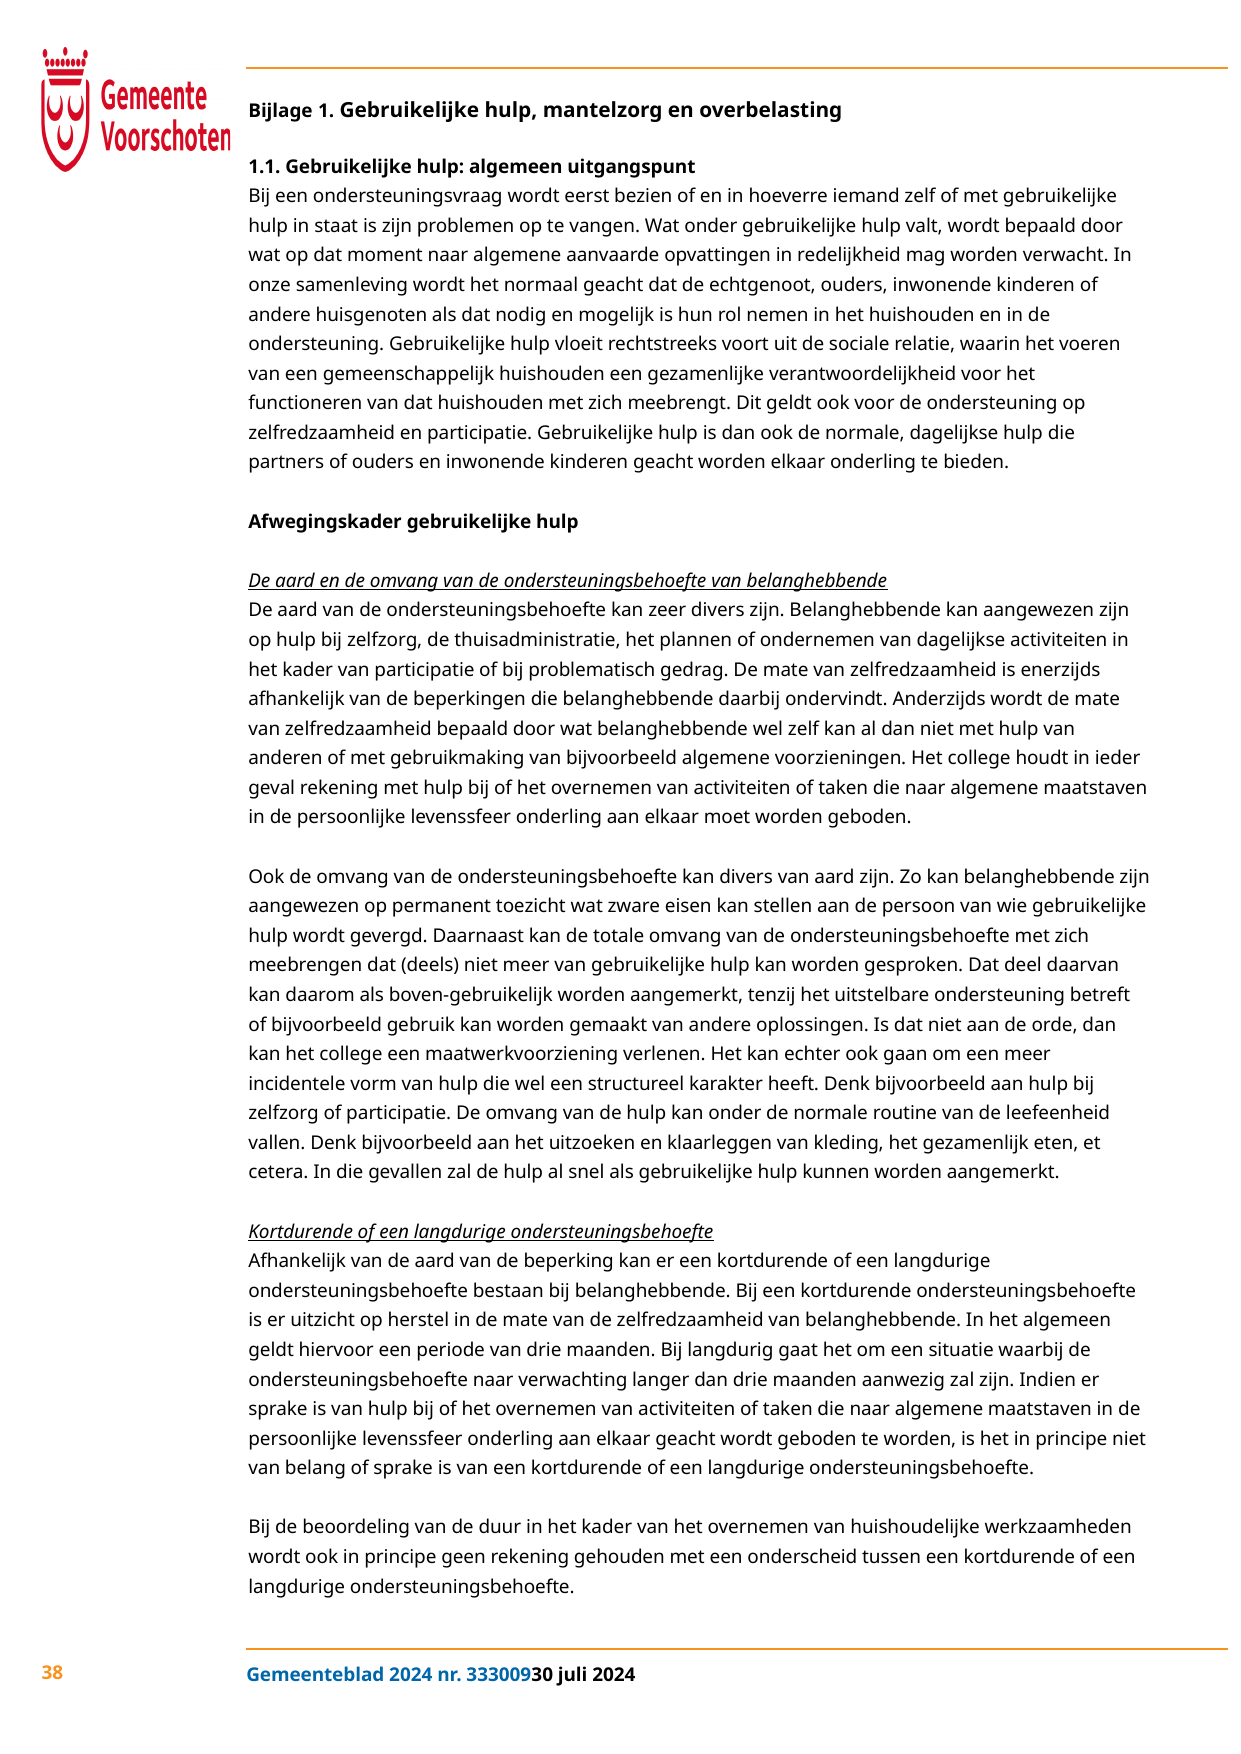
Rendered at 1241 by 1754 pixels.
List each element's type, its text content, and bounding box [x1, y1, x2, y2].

text De aard en de omvang van de ondersteuningsbehoefte van belanghebbende [248, 567, 1152, 593]
text Afwegingskader gebruikelijke hulp [248, 508, 1152, 534]
text Afhankelijk van de aard van de beperking kan er een kortdurende of een langdurige ondersteuningsbehoefte bestaan bij belanghebbende. Bij een kortdurende ondersteuningsbehoefte is er uitzicht op herstel in de mate van de zelfredzaamheid van belanghebbende. In het algemeen geldt hiervoor een periode van drie maanden. Bij langdurig gaat het om een situatie waarbij de ondersteuningsbehoefte naar verwachting langer dan drie maanden aanwezig zal zijn. Indien er sprake is van hulp bij of het overnemen van activiteiten of taken die naar algemene maatstaven in de persoonlijke levenssfeer onderling aan elkaar geacht wordt geboden te worden, is het in principe niet van belang of sprake is van een kortdurende of een langdurige ondersteuningsbehoefte. [248, 1247, 1152, 1480]
text Bij de beoordeling van de duur in het kader van het overnemen van huishoudelijke werkzaamheden wordt ook in principe geen rekening gehouden met een onderscheid tussen een kortdurende of een langdurige ondersteuningsbehoefte. [248, 1514, 1152, 1599]
text De aard van de ondersteuningsbehoefte kan zeer divers zijn. Belanghebbende kan aangewezen zijn op hulp bij zelfzorg, de thuisadministratie, het plannen of ondernemen van dagelijkse activiteiten in het kader van participatie of bij problematisch gedrag. De mate van zelfredzaamheid is enerzijds afhankelijk van de beperkingen die belanghebbende daarbij ondervindt. Anderzijds wordt de mate van zelfredzaamheid bepaald door wat belanghebbende wel zelf kan al dan niet met hulp van anderen of met gebruikmaking van bijvoorbeeld algemene voorzieningen. Het college houdt in ieder geval rekening met hulp bij of het overnemen van activiteiten of taken die naar algemene maatstaven in de persoonlijke levenssfeer onderling aan elkaar moet worden geboden. [248, 597, 1152, 829]
picture [41, 47, 231, 172]
text Ook de omvang van de ondersteuningsbehoefte kan divers van aard zijn. Zo kan belanghebbende zijn aangewezen op permanent toezicht wat zware eisen kan stellen aan de persoon van wie gebruikelijke hulp wordt gevergd. Daarnaast kan de totale omvang van de ondersteuningsbehoefte met zich meebrengen dat (deels) niet meer van gebruikelijke hulp kan worden gesproken. Dat deel daarvan kan daarom als boven-gebruikelijk worden aangemerkt, tenzij het uitstelbare ondersteuning betreft of bijvoorbeeld gebruik kan worden gemaakt van andere oplossingen. Is dat niet aan de orde, dan kan het college een maatwerkvoorziening verlenen. Het kan echter ook gaan om een meer incidentele vorm van hulp die wel een structureel karakter heeft. Denk bijvoorbeeld aan hulp bij zelfzorg of participatie. De omvang van de hulp kan onder de normale routine van de leefeenheid vallen. Denk bijvoorbeeld aan het uitzoeken en klaarleggen van kleding, het gezamenlijk eten, et cetera. In die gevallen zal de hulp al snel als gebruikelijke hulp kunnen worden aangemerkt. [248, 863, 1152, 1184]
text Bij een ondersteuningsvraag wordt eerst bezien of en in hoeverre iemand zelf of met gebruikelijke hulp in staat is zijn problemen op te vangen. Wat onder gebruikelijke hulp valt, wordt bepaald door wat op dat moment naar algemene aanvaarde opvattingen in redelijkheid mag worden verwacht. In onze samenleving wordt het normaal geacht dat de echtgenoot, ouders, inwonende kinderen of andere huisgenoten als dat nodig en mogelijk is hun rol nemen in het huishouden en in de ondersteuning. Gebruikelijke hulp vloeit rechtstreeks voort uit de sociale relatie, waarin het voeren van een gemeenschappelijk huishouden een gezamenlijke verantwoordelijkheid voor het functioneren van dat huishouden met zich meebrengt. Dit geldt ook voor de ondersteuning op zelfredzaamheid en participatie. Gebruikelijke hulp is dan ook de normale, dagelijkse hulp die partners of ouders en inwonende kinderen geacht worden elkaar onderling te bieden. [248, 182, 1152, 474]
text Bijlage 1. Gebruikelijke hulp, mantelzorg en overbelasting [248, 95, 1152, 123]
text 1.1. Gebruikelijke hulp: algemeen uitgangspunt [248, 153, 1152, 179]
text Kortdurende of een langdurige ondersteuningsbehoefte [248, 1218, 1152, 1244]
